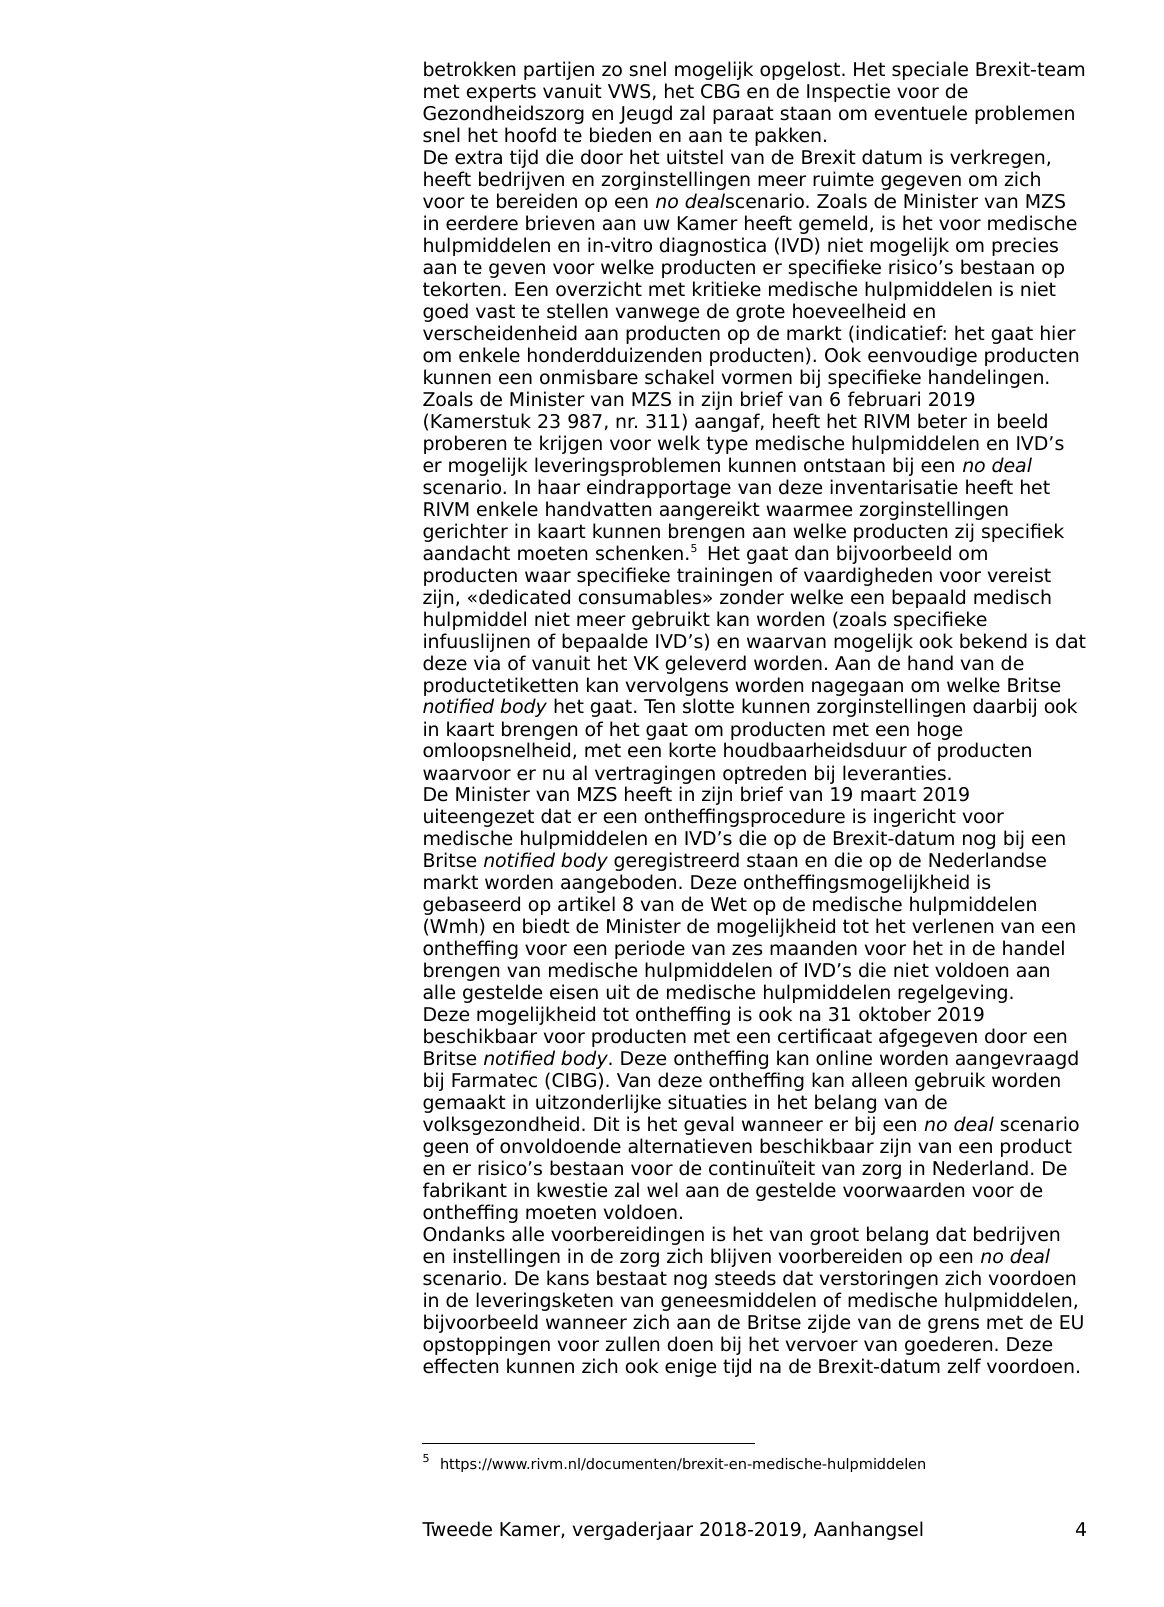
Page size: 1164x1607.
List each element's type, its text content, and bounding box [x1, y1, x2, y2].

text betrokken partijen zo snel mogelijk opgelost. Het speciale Brexit-team met experts vanuit VWS, het CBG en de Inspectie voor de Gezondheidszorg en Jeugd zal paraat staan om eventuele problemen snel het hoofd te bieden en aan te pakken. [422, 59, 1087, 147]
text https://www.rivm.nl/documenten/brexit-en-medische-hulpmiddelen [422, 1452, 1087, 1474]
text Zoals de Minister van MZS in zijn brief van 6 februari 2019 (Kamerstuk 23 987, nr. 311) aangaf, heeft het RIVM beter in beeld proberen te krijgen voor welk type medische hulpmiddelen en IVD’s er mogelijk leveringsproblemen kunnen ontstaan bij een no deal scenario. In haar eindrapportage van deze inventarisatie heeft het RIVM enkele handvatten aangereikt waarmee zorginstellingen gerichter in kaart kunnen brengen aan welke producten zij specifiek aandacht moeten schenken. Het gaat dan bijvoorbeeld om producten waar specifieke trainingen of vaardigheden voor vereist zijn, «dedicated consumables» zonder welke een bepaald medisch hulpmiddel niet meer gebruikt kan worden (zoals specifieke infuuslijnen of bepaalde IVD’s) en waarvan mogelijk ook bekend is dat deze via of vanuit het VK geleverd worden. Aan de hand van de productetiketten kan vervolgens worden nagegaan om welke Britse notified body het gaat. Ten slotte kunnen zorginstellingen daarbij ook in kaart brengen of het gaat om producten met een hoge omloopsnelheid, met een korte houdbaarheidsduur of producten waarvoor er nu al vertragingen optreden bij leveranties. [422, 389, 1087, 784]
text De extra tijd die door het uitstel van de Brexit datum is verkregen, heeft bedrijven en zorginstellingen meer ruimte gegeven om zich voor te bereiden op een no dealscenario. Zoals de Minister van MZS in eerdere brieven aan uw Kamer heeft gemeld, is het voor medische hulpmiddelen en in-vitro diagnostica (IVD) niet mogelijk om precies aan te geven voor welke producten er specifieke risico’s bestaan op tekorten. Een overzicht met kritieke medische hulpmiddelen is niet goed vast te stellen vanwege de grote hoeveelheid en verscheidenheid aan producten op de markt (indicatief: het gaat hier om enkele honderdduizenden producten). Ook eenvoudige producten kunnen een onmisbare schakel vormen bij specifieke handelingen. [422, 147, 1087, 389]
text De Minister van MZS heeft in zijn brief van 19 maart 2019 uiteengezet dat er een ontheffingsprocedure is ingericht voor medische hulpmiddelen en IVD’s die op de Brexit-datum nog bij een Britse notified body geregistreerd staan en die op de Nederlandse markt worden aangeboden. Deze ontheffingsmogelijkheid is gebaseerd op artikel 8 van de Wet op de medische hulpmiddelen (Wmh) en biedt de Minister de mogelijkheid tot het verlenen van een ontheffing voor een periode van zes maanden voor het in de handel brengen van medische hulpmiddelen of IVD’s die niet voldoen aan alle gestelde eisen uit de medische hulpmiddelen regelgeving. [422, 784, 1087, 1004]
text Ondanks alle voorbereidingen is het van groot belang dat bedrijven en instellingen in de zorg zich blijven voorbereiden op een no deal scenario. De kans bestaat nog steeds dat verstoringen zich voordoen in de leveringsketen van geneesmiddelen of medische hulpmiddelen, bijvoorbeeld wanneer zich aan de Britse zijde van de grens met de EU opstoppingen voor zullen doen bij het vervoer van goederen. Deze effecten kunnen zich ook enige tijd na de Brexit-datum zelf voordoen. [422, 1224, 1087, 1378]
text Deze mogelijkheid tot ontheffing is ook na 31 oktober 2019 beschikbaar voor producten met een certificaat afgegeven door een Britse notified body. Deze ontheffing kan online worden aangevraagd bij Farmatec (CIBG). Van deze ontheffing kan alleen gebruik worden gemaakt in uitzonderlijke situaties in het belang van de volksgezondheid. Dit is het geval wanneer er bij een no deal scenario geen of onvoldoende alternatieven beschikbaar zijn van een product en er risico’s bestaan voor de continuïteit van zorg in Nederland. De fabrikant in kwestie zal wel aan de gestelde voorwaarden voor de ontheffing moeten voldoen. [422, 1004, 1087, 1224]
